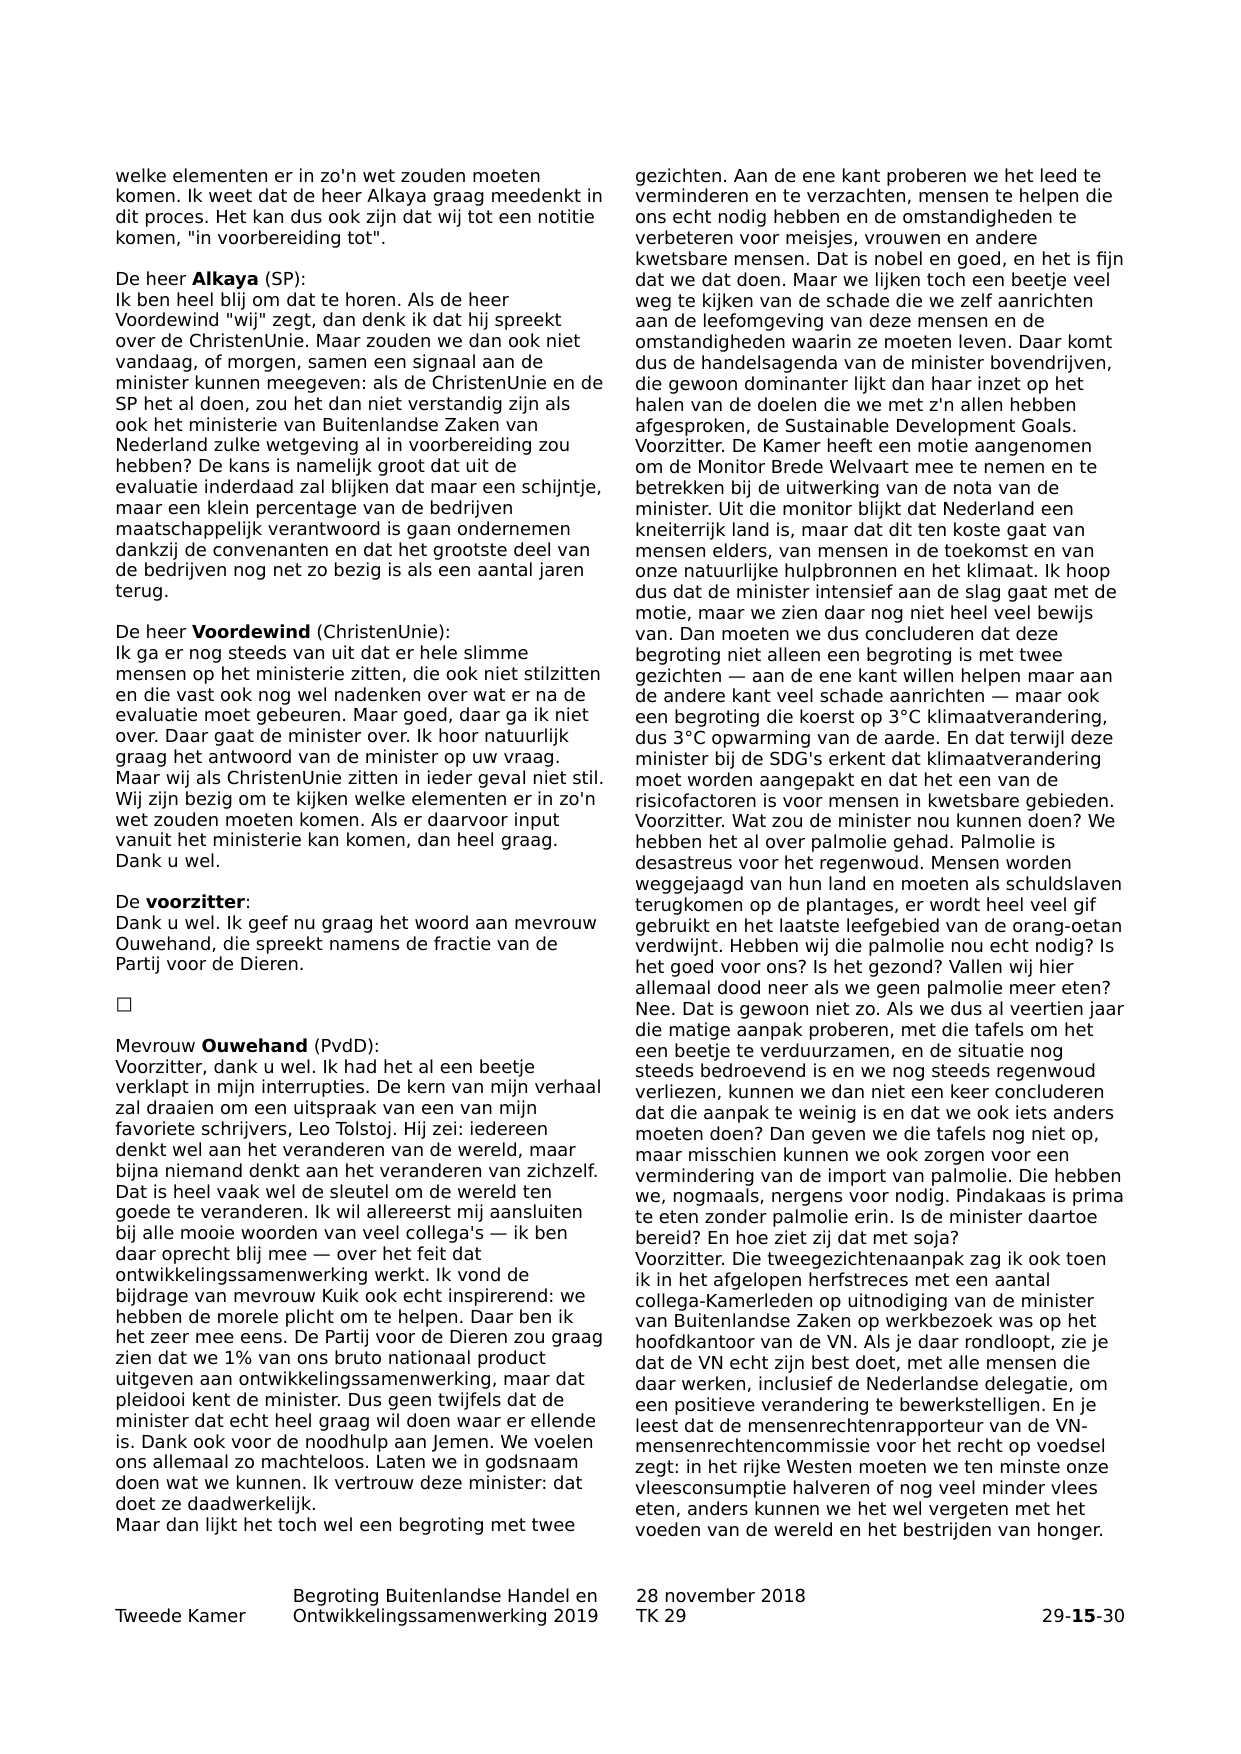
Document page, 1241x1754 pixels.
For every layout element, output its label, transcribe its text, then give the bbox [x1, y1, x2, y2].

text Maar dan lijkt het toch wel een begroting met twee [115, 1515, 605, 1536]
text Mevrouw Ouwehand (PvdD): [115, 1036, 605, 1056]
text Voorzitter. De Kamer heeft een motie aangenomen om de Monitor Brede Welvaart mee te nemen en te betrekken bij de uitwerking van de nota van de minister. Uit die monitor blijkt dat Nederland een kneiterrijk land is, maar dat dit ten koste gaat van mensen elders, van mensen in de toekomst en van onze natuurlijke hulpbronnen en het klimaat. Ik hoop dus dat de minister intensief aan de slag gaat met de motie, maar we zien daar nog niet heel veel bewijs van. Dan moeten we dus concluderen dat deze begroting niet alleen een begroting is met twee gezichten — aan de ene kant willen helpen maar aan de andere kant veel schade aanrichten — maar ook een begroting die koerst op 3°C klimaatverandering, dus 3°C opwarming van de aarde. En dat terwijl deze minister bij de SDG's erkent dat klimaatverandering moet worden aangepakt en dat het een van de risicofactoren is voor mensen in kwetsbare gebieden. [635, 436, 1125, 811]
text Voorzitter, dank u wel. Ik had het al een beetje verklapt in mijn interrupties. De kern van mijn verhaal zal draaien om een uitspraak van een van mijn favoriete schrijvers, Leo Tolstoj. Hij zei: iedereen denkt wel aan het veranderen van de wereld, maar bijna niemand denkt aan het veranderen van zichzelf. Dat is heel vaak wel de sleutel om de wereld ten goede te veranderen. Ik wil allereerst mij aansluiten bij alle mooie woorden van veel collega's — ik ben daar oprecht blij mee — over het feit dat ontwikkelingssamenwerking werkt. Ik vond de bijdrage van mevrouw Kuik ook echt inspirerend: we hebben de morele plicht om te helpen. Daar ben ik het zeer mee eens. De Partij voor de Dieren zou graag zien dat we 1% van ons bruto nationaal product uitgeven aan ontwikkelingssamenwerking, maar dat pleidooi kent de minister. Dus geen twijfels dat de minister dat echt heel graag wil doen waar er ellende is. Dank ook voor de noodhulp aan Jemen. We voelen ons allemaal zo machteloos. Laten we in godsnaam doen wat we kunnen. Ik vertrouw deze minister: dat doet ze daadwerkelijk. [115, 1056, 605, 1515]
text Dank u wel. [115, 851, 605, 872]
text De heer Alkaya (SP): [115, 269, 605, 289]
text Voorzitter. Wat zou de minister nou kunnen doen? We hebben het al over palmolie gehad. Palmolie is desastreus voor het regenwoud. Mensen worden weggejaagd van hun land en moeten als schuldslaven terugkomen op de plantages, er wordt heel veel gif gebruikt en het laatste leefgebied van de orang-oetan verdwijnt. Hebben wij die palmolie nou echt nodig? Is het goed voor ons? Is het gezond? Vallen wij hier allemaal dood neer als we geen palmolie meer eten? Nee. Dat is gewoon niet zo. Als we dus al veertien jaar die matige aanpak proberen, met die tafels om het een beetje te verduurzamen, en de situatie nog steeds bedroevend is en we nog steeds regenwoud verliezen, kunnen we dan niet een keer concluderen dat die aanpak te weinig is en dat we ook iets anders moeten doen? Dan geven we die tafels nog niet op, maar misschien kunnen we ook zorgen voor een vermindering van de import van palmolie. Die hebben we, nogmaals, nergens voor nodig. Pindakaas is prima te eten zonder palmolie erin. Is de minister daartoe bereid? En hoe ziet zij dat met soja? [635, 811, 1125, 1249]
text Voorzitter. Die tweegezichtenaanpak zag ik ook toen ik in het afgelopen herfstreces met een aantal collega-Kamerleden op uitnodiging van de minister van Buitenlandse Zaken op werkbezoek was op het hoofdkantoor van de VN. Als je daar rondloopt, zie je dat de VN echt zijn best doet, met alle mensen die daar werken, inclusief de Nederlandse delegatie, om een positieve verandering te bewerkstelligen. En je leest dat de mensenrechtenrapporteur van de VN-mensenrechtencommissie voor het recht op voedsel zegt: in het rijke Westen moeten we ten minste onze vleesconsumptie halveren of nog veel minder vlees eten, anders kunnen we het wel vergeten met het voeden van de wereld en het bestrijden van honger. [635, 1249, 1125, 1540]
text ⬜ [115, 995, 605, 1016]
text gezichten. Aan de ene kant proberen we het leed te verminderen en te verzachten, mensen te helpen die ons echt nodig hebben en de omstandigheden te verbeteren voor meisjes, vrouwen en andere kwetsbare mensen. Dat is nobel en goed, en het is fijn dat we dat doen. Maar we lijken toch een beetje veel weg te kijken van de schade die we zelf aanrichten aan de leefomgeving van deze mensen en de omstandigheden waarin ze moeten leven. Daar komt dus de handelsagenda van de minister bovendrijven, die gewoon dominanter lijkt dan haar inzet op het halen van de doelen die we met z'n allen hebben afgesproken, de Sustainable Development Goals. [635, 165, 1125, 436]
text Ik ga er nog steeds van uit dat er hele slimme mensen op het ministerie zitten, die ook niet stilzitten en die vast ook nog wel nadenken over wat er na de evaluatie moet gebeuren. Maar goed, daar ga ik niet over. Daar gaat de minister over. Ik hoor natuurlijk graag het antwoord van de minister op uw vraag. Maar wij als ChristenUnie zitten in ieder geval niet stil. Wij zijn bezig om te kijken welke elementen er in zo'n wet zouden moeten komen. Als er daarvoor input vanuit het ministerie kan komen, dan heel graag. [115, 643, 605, 851]
text Dank u wel. Ik geef nu graag het woord aan mevrouw Ouwehand, die spreekt namens de fractie van de Partij voor de Dieren. [115, 912, 605, 975]
text De voorzitter: [115, 892, 605, 912]
text De heer Voordewind (ChristenUnie): [115, 622, 605, 643]
text welke elementen er in zo'n wet zouden moeten komen. Ik weet dat de heer Alkaya graag meedenkt in dit proces. Het kan dus ook zijn dat wij tot een notitie komen, "in voorbereiding tot". [115, 165, 605, 249]
text Ik ben heel blij om dat te horen. Als de heer Voordewind "wij" zegt, dan denk ik dat hij spreekt over de ChristenUnie. Maar zouden we dan ook niet vandaag, of morgen, samen een signaal aan de minister kunnen meegeven: als de ChristenUnie en de SP het al doen, zou het dan niet verstandig zijn als ook het ministerie van Buitenlandse Zaken van Nederland zulke wetgeving al in voorbereiding zou hebben? De kans is namelijk groot dat uit de evaluatie inderdaad zal blijken dat maar een schijntje, maar een klein percentage van de bedrijven maatschappelijk verantwoord is gaan ondernemen dankzij de convenanten en dat het grootste deel van de bedrijven nog net zo bezig is als een aantal jaren terug. [115, 289, 605, 602]
